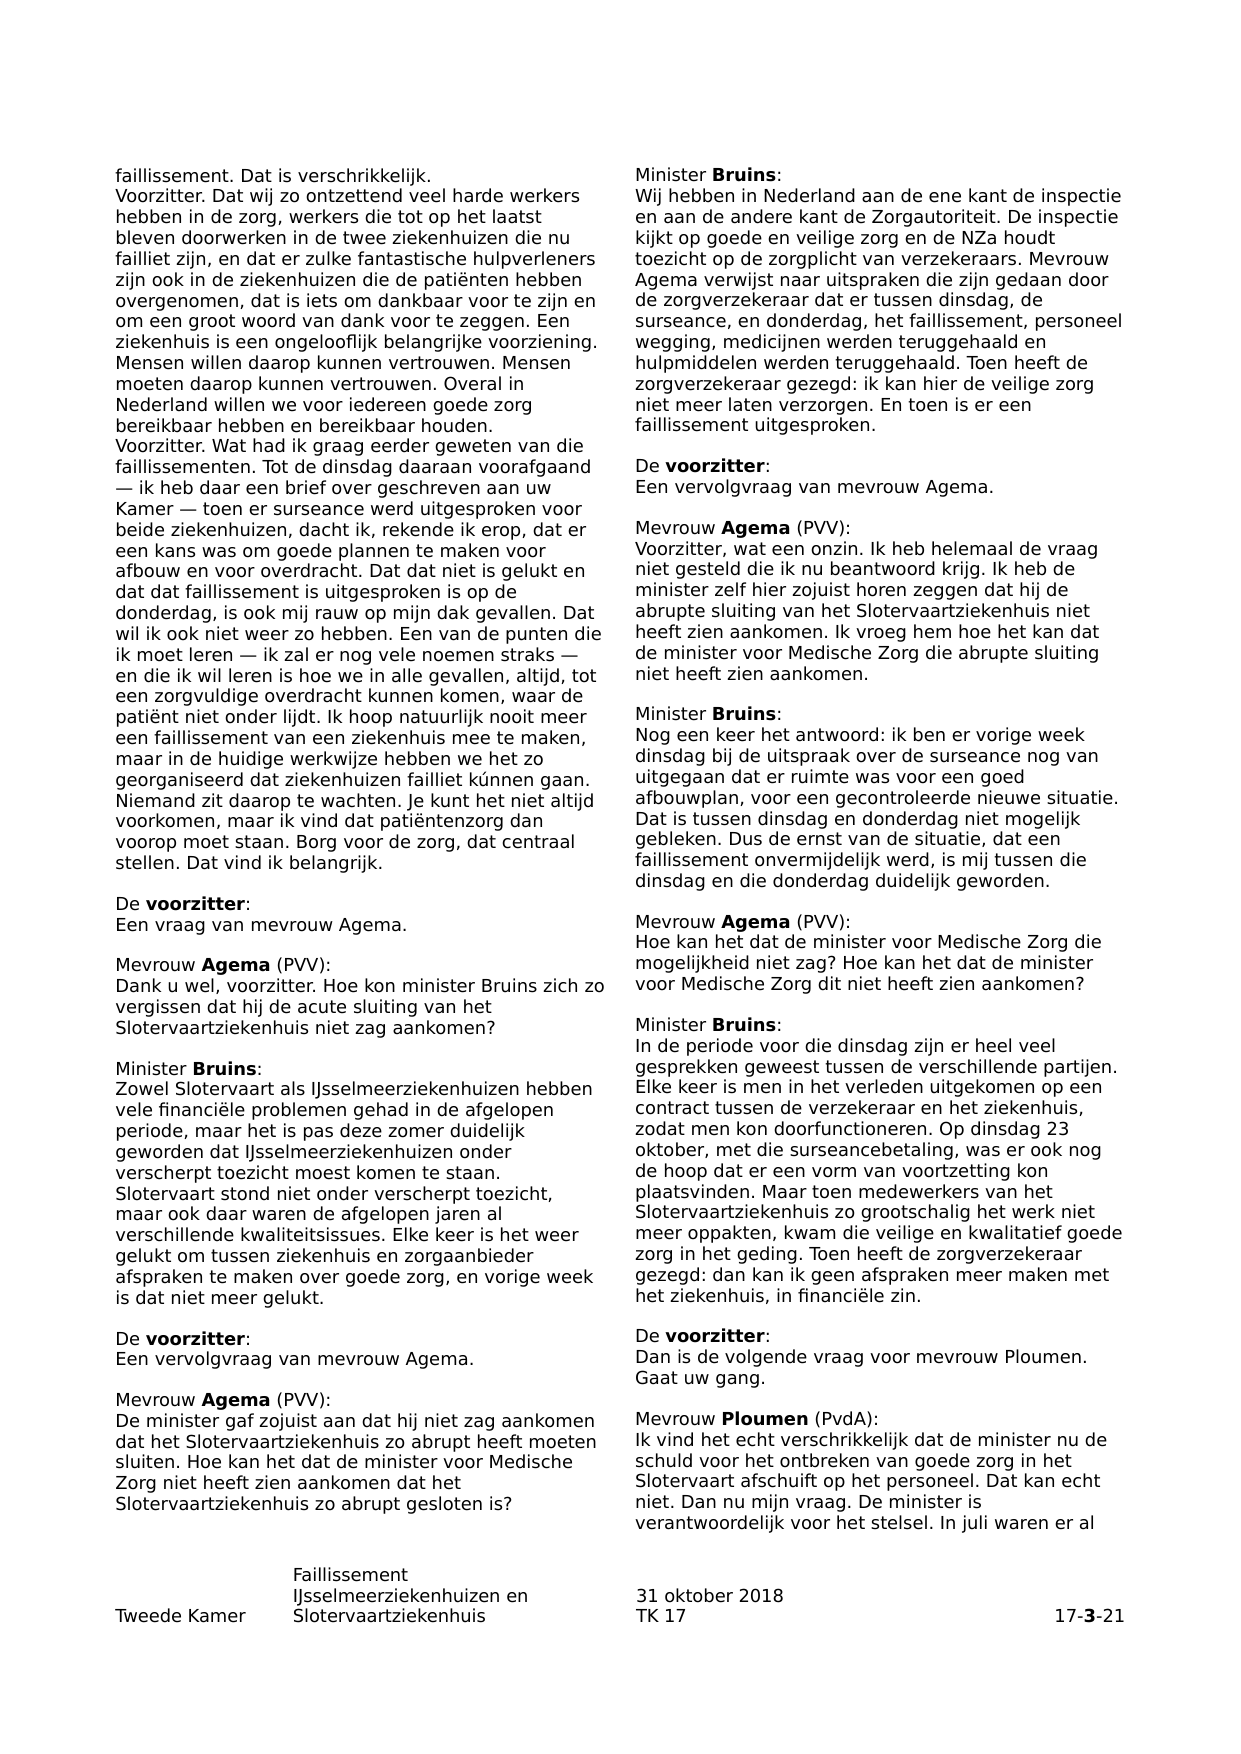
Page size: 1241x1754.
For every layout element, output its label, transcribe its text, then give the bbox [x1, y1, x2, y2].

text De voorzitter: [115, 1328, 605, 1349]
text Mevrouw Agema (PVV): [115, 955, 605, 976]
text Mevrouw Agema (PVV): [635, 912, 1125, 932]
text Mevrouw Agema (PVV): [115, 1390, 605, 1411]
text Dank u wel, voorzitter. Hoe kon minister Bruins zich zo vergissen dat hij de acute sluiting van het Slotervaartziekenhuis niet zag aankomen? [115, 976, 605, 1038]
text De voorzitter: [635, 456, 1125, 477]
text Voorzitter. Dat wij zo ontzettend veel harde werkers hebben in de zorg, werkers die tot op het laatst bleven doorwerken in de twee ziekenhuizen die nu failliet zijn, en dat er zulke fantastische hulpverleners zijn ook in de ziekenhuizen die de patiënten hebben overgenomen, dat is iets om dankbaar voor te zijn en om een groot woord van dank voor te zeggen. Een ziekenhuis is een ongelooflijk belangrijke voorziening. Mensen willen daarop kunnen vertrouwen. Mensen moeten daarop kunnen vertrouwen. Overal in Nederland willen we voor iedereen goede zorg bereikbaar hebben en bereikbaar houden. [115, 186, 605, 436]
text Voorzitter, wat een onzin. Ik heb helemaal de vraag niet gesteld die ik nu beantwoord krijg. Ik heb de minister zelf hier zojuist horen zeggen dat hij de abrupte sluiting van het Slotervaartziekenhuis niet heeft zien aankomen. Ik vroeg hem hoe het kan dat de minister voor Medische Zorg die abrupte sluiting niet heeft zien aankomen. [635, 538, 1125, 684]
text In de periode voor die dinsdag zijn er heel veel gesprekken geweest tussen de verschillende partijen. Elke keer is men in het verleden uitgekomen op een contract tussen de verzekeraar en het ziekenhuis, zodat men kon doorfunctioneren. Op dinsdag 23 oktober, met die surseancebetaling, was er ook nog de hoop dat er een vorm van voortzetting kon plaatsvinden. Maar toen medewerkers van het Slotervaartziekenhuis zo grootschalig het werk niet meer oppakten, kwam die veilige en kwalitatief goede zorg in het geding. Toen heeft de zorgverzekeraar gezegd: dan kan ik geen afspraken meer maken met het ziekenhuis, in financiële zin. [635, 1036, 1125, 1306]
text Minister Bruins: [115, 1058, 605, 1079]
text De voorzitter: [635, 1326, 1125, 1347]
text Hoe kan het dat de minister voor Medische Zorg die mogelijkheid niet zag? Hoe kan het dat de minister voor Medische Zorg dit niet heeft zien aankomen? [635, 932, 1125, 995]
text De voorzitter: [115, 894, 605, 914]
text Een vervolgvraag van mevrouw Agema. [115, 1349, 605, 1370]
text Wij hebben in Nederland aan de ene kant de inspectie en aan de andere kant de Zorgautoriteit. De inspectie kijkt op goede en veilige zorg en de NZa houdt toezicht op de zorgplicht van verzekeraars. Mevrouw Agema verwijst naar uitspraken die zijn gedaan door de zorgverzekeraar dat er tussen dinsdag, de surseance, en donderdag, het faillissement, personeel wegging, medicijnen werden teruggehaald en hulpmiddelen werden teruggehaald. Toen heeft de zorgverzekeraar gezegd: ik kan hier de veilige zorg niet meer laten verzorgen. En toen is er een faillissement uitgesproken. [635, 186, 1125, 436]
text Minister Bruins: [635, 1015, 1125, 1036]
text Een vervolgvraag van mevrouw Agema. [635, 477, 1125, 498]
text Een vraag van mevrouw Agema. [115, 914, 605, 935]
text faillissement. Dat is verschrikkelijk. [115, 165, 605, 186]
text Mevrouw Agema (PVV): [635, 518, 1125, 538]
text De minister gaf zojuist aan dat hij niet zag aankomen dat het Slotervaartziekenhuis zo abrupt heeft moeten sluiten. Hoe kan het dat de minister voor Medische Zorg niet heeft zien aankomen dat het Slotervaartziekenhuis zo abrupt gesloten is? [115, 1411, 605, 1515]
text Dan is de volgende vraag voor mevrouw Ploumen. Gaat uw gang. [635, 1347, 1125, 1389]
text Voorzitter. Wat had ik graag eerder geweten van die faillissementen. Tot de dinsdag daaraan voorafgaand — ik heb daar een brief over geschreven aan uw Kamer — toen er surseance werd uitgesproken voor beide ziekenhuizen, dacht ik, rekende ik erop, dat er een kans was om goede plannen te maken voor afbouw en voor overdracht. Dat dat niet is gelukt en dat dat faillissement is uitgesproken is op de donderdag, is ook mij rauw op mijn dak gevallen. Dat wil ik ook niet weer zo hebben. Een van de punten die ik moet leren — ik zal er nog vele noemen straks — en die ik wil leren is hoe we in alle gevallen, altijd, tot een zorgvuldige overdracht kunnen komen, waar de patiënt niet onder lijdt. Ik hoop natuurlijk nooit meer een faillissement van een ziekenhuis mee te maken, maar in de huidige werkwijze hebben we het zo georganiseerd dat ziekenhuizen failliet kúnnen gaan. Niemand zit daarop te wachten. Je kunt het niet altijd voorkomen, maar ik vind dat patiëntenzorg dan voorop moet staan. Borg voor de zorg, dat centraal stellen. Dat vind ik belangrijk. [115, 436, 605, 874]
text Nog een keer het antwoord: ik ben er vorige week dinsdag bij de uitspraak over de surseance nog van uitgegaan dat er ruimte was voor een goed afbouwplan, voor een gecontroleerde nieuwe situatie. Dat is tussen dinsdag en donderdag niet mogelijk gebleken. Dus de ernst van de situatie, dat een faillissement onvermijdelijk werd, is mij tussen die dinsdag en die donderdag duidelijk geworden. [635, 725, 1125, 892]
text Mevrouw Ploumen (PvdA): [635, 1409, 1125, 1429]
text Zowel Slotervaart als IJsselmeerziekenhuizen hebben vele financiële problemen gehad in de afgelopen periode, maar het is pas deze zomer duidelijk geworden dat IJsselmeerziekenhuizen onder verscherpt toezicht moest komen te staan. Slotervaart stond niet onder verscherpt toezicht, maar ook daar waren de afgelopen jaren al verschillende kwaliteitsissues. Elke keer is het weer gelukt om tussen ziekenhuis en zorgaanbieder afspraken te maken over goede zorg, en vorige week is dat niet meer gelukt. [115, 1079, 605, 1308]
text Minister Bruins: [635, 165, 1125, 186]
text Minister Bruins: [635, 704, 1125, 725]
text Ik vind het echt verschrikkelijk dat de minister nu de schuld voor het ontbreken van goede zorg in het Slotervaart afschuift op het personeel. Dat kan echt niet. Dan nu mijn vraag. De minister is verantwoordelijk voor het stelsel. In juli waren er al [635, 1429, 1125, 1534]
